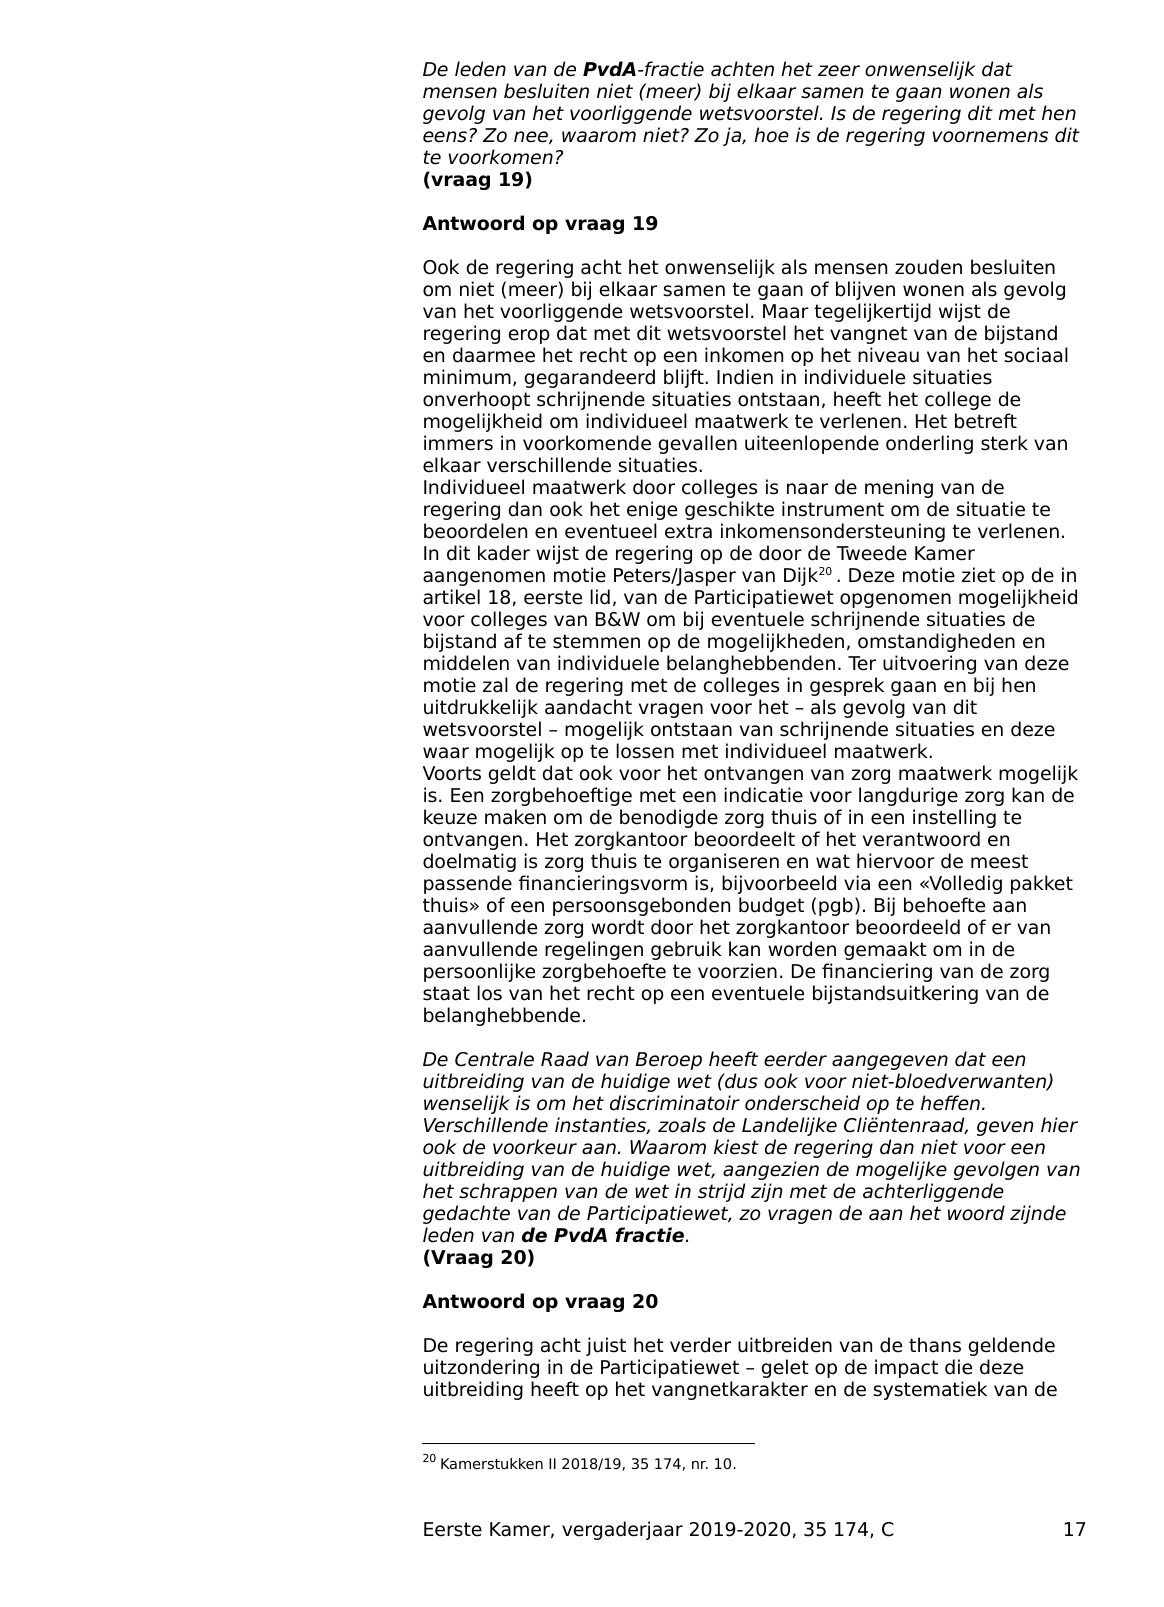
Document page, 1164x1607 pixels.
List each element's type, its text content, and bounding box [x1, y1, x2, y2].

text De Centrale Raad van Beroep heeft eerder aangegeven dat een uitbreiding van de huidige wet (dus ook voor niet-bloedverwanten) wenselijk is om het discriminatoir onderscheid op te heffen. Verschillende instanties, zoals de Landelijke Cliëntenraad, geven hier ook de voorkeur aan. Waarom kiest de regering dan niet voor een uitbreiding van de huidige wet, aangezien de mogelijke gevolgen van het schrappen van de wet in strijd zijn met de achterliggende gedachte van de Participatiewet, zo vragen de aan het woord zijnde leden van de PvdA fractie. [422, 1049, 1087, 1247]
text Ook de regering acht het onwenselijk als mensen zouden besluiten om niet (meer) bij elkaar samen te gaan of blijven wonen als gevolg van het voorliggende wetsvoorstel. Maar tegelijkertijd wijst de regering erop dat met dit wetsvoorstel het vangnet van de bijstand en daarmee het recht op een inkomen op het niveau van het sociaal minimum, gegarandeerd blijft. Indien in individuele situaties onverhoopt schrijnende situaties ontstaan, heeft het college de mogelijkheid om individueel maatwerk te verlenen. Het betreft immers in voorkomende gevallen uiteenlopende onderling sterk van elkaar verschillende situaties. [422, 257, 1087, 477]
text Voorts geldt dat ook voor het ontvangen van zorg maatwerk mogelijk is. Een zorgbehoeftige met een indicatie voor langdurige zorg kan de keuze maken om de benodigde zorg thuis of in een instelling te ontvangen. Het zorgkantoor beoordeelt of het verantwoord en doelmatig is zorg thuis te organiseren en wat hiervoor de meest passende financieringsvorm is, bijvoorbeeld via een «Volledig pakket thuis» of een persoonsgebonden budget (pgb). Bij behoefte aan aanvullende zorg wordt door het zorgkantoor beoordeeld of er van aanvullende regelingen gebruik kan worden gemaakt om in de persoonlijke zorgbehoefte te voorzien. De financiering van de zorg staat los van het recht op een eventuele bijstandsuitkering van de belanghebbende. [422, 763, 1087, 1027]
text De leden van de PvdA-fractie achten het zeer onwenselijk dat mensen besluiten niet (meer) bij elkaar samen te gaan wonen als gevolg van het voorliggende wetsvoorstel. Is de regering dit met hen eens? Zo nee, waarom niet? Zo ja, hoe is de regering voornemens dit te voorkomen? [422, 59, 1087, 169]
text In dit kader wijst de regering op de door de Tweede Kamer aangenomen motie Peters/Jasper van Dijk. Deze motie ziet op de in artikel 18, eerste lid, van de Participatiewet opgenomen mogelijkheid voor colleges van B&W om bij eventuele schrijnende situaties de bijstand af te stemmen op de mogelijkheden, omstandigheden en middelen van individuele belanghebbenden. Ter uitvoering van deze motie zal de regering met de colleges in gesprek gaan en bij hen uitdrukkelijk aandacht vragen voor het – als gevolg van dit wetsvoorstel – mogelijk ontstaan van schrijnende situaties en deze waar mogelijk op te lossen met individueel maatwerk. [422, 543, 1087, 763]
text Kamerstukken II 2018/19, 35 174, nr. 10. [422, 1452, 1087, 1474]
subtitle Antwoord op vraag 19 [422, 213, 1087, 235]
text De regering acht juist het verder uitbreiden van de thans geldende uitzondering in de Participatiewet – gelet op de impact die deze uitbreiding heeft op het vangnetkarakter en de systematiek van de [422, 1335, 1087, 1401]
text (vraag 19) [422, 169, 1087, 191]
text (Vraag 20) [422, 1247, 1087, 1268]
text Individueel maatwerk door colleges is naar de mening van de regering dan ook het enige geschikte instrument om de situatie te beoordelen en eventueel extra inkomensondersteuning te verlenen. [422, 477, 1087, 543]
subtitle Antwoord op vraag 20 [422, 1291, 1087, 1313]
